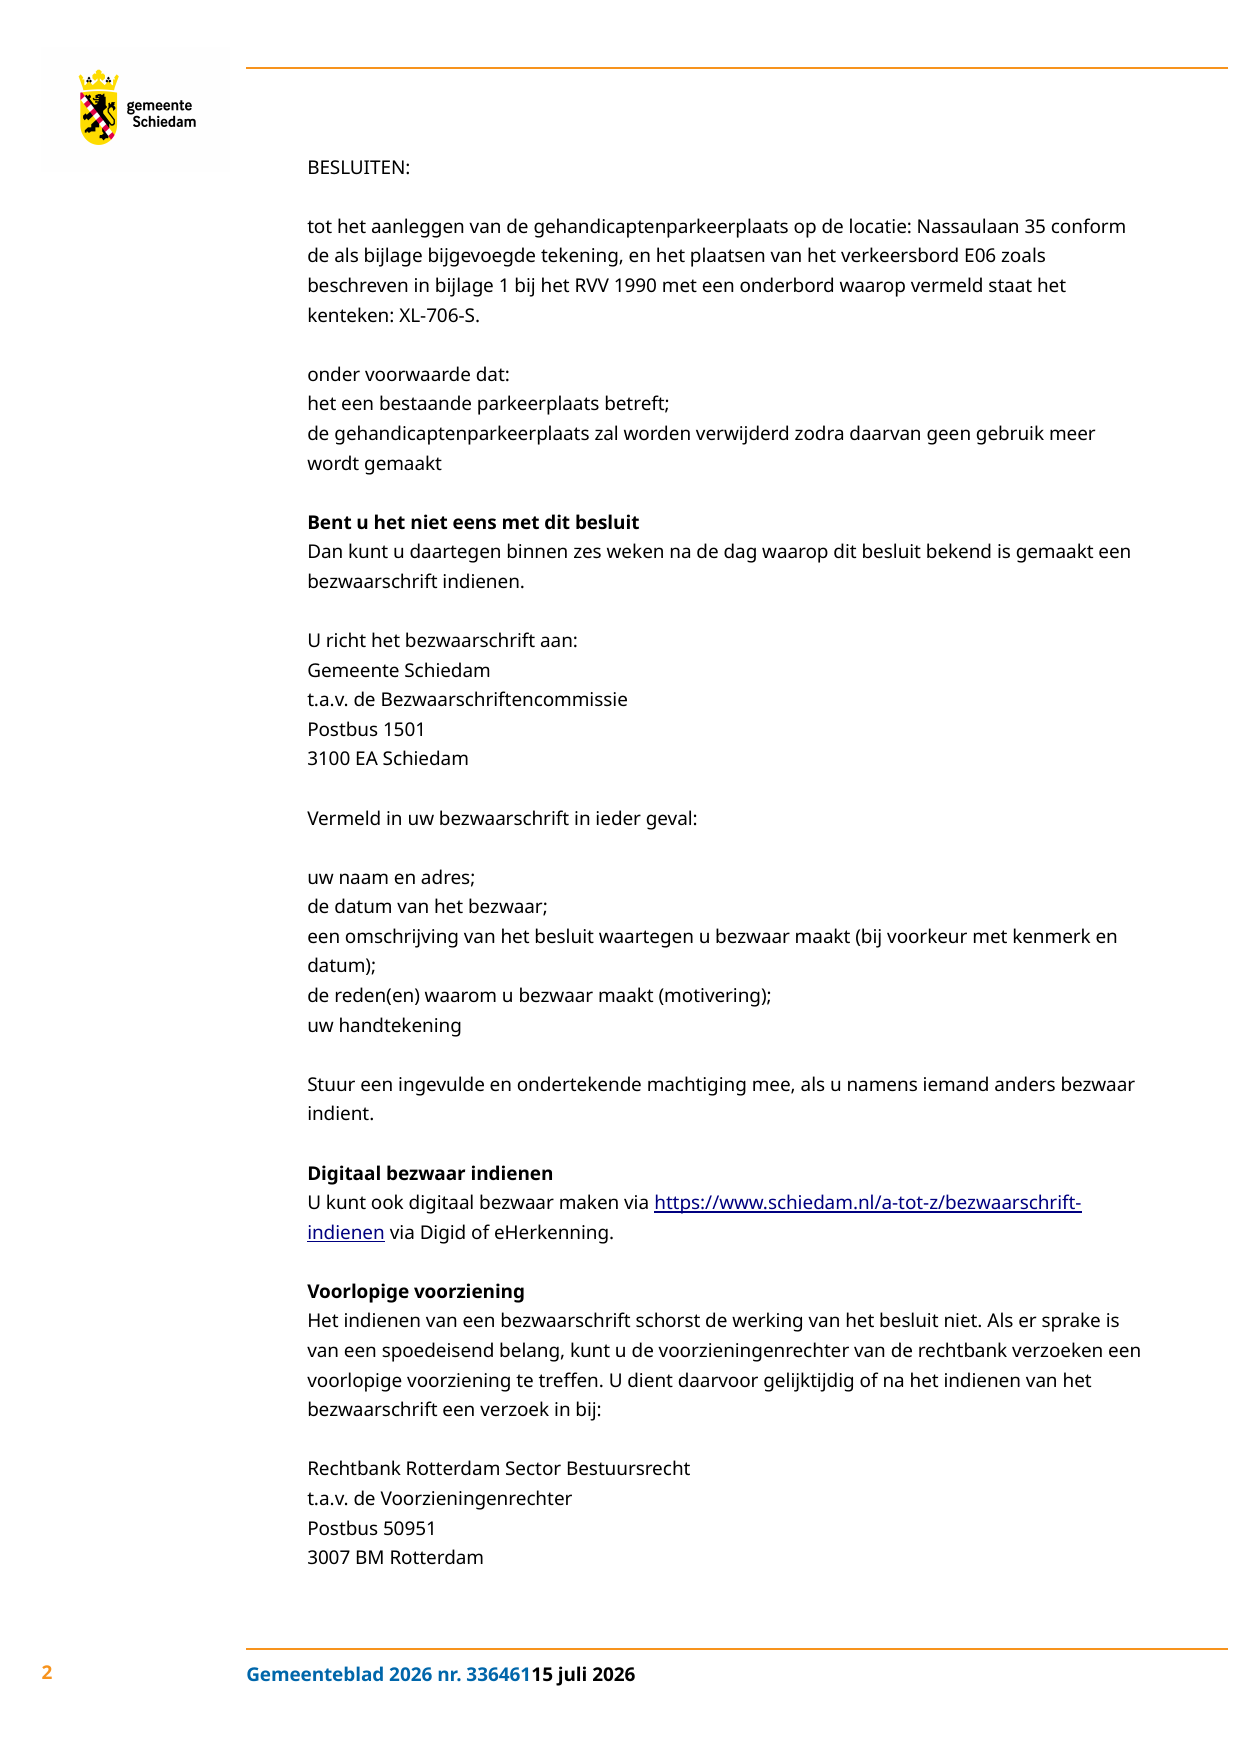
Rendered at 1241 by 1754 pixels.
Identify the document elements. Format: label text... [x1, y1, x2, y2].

list Postbus 1501 [248, 716, 1152, 742]
list uw naam en adres; [248, 864, 1152, 890]
list uw handtekening [248, 1012, 1152, 1038]
list Stuur een ingevulde en ondertekende machtiging mee, als u namens iemand anders bezwaar indient. [248, 1071, 1152, 1126]
list Vermeld in uw bezwaarschrift in ieder geval: [248, 805, 1152, 831]
list een omschrijving van het besluit waartegen u bezwaar maakt (bij voorkeur met kenmerk en datum); [248, 923, 1152, 978]
list Rechtbank Rotterdam Sector Bestuursrecht [248, 1456, 1152, 1481]
list de datum van het bezwaar; [248, 893, 1152, 919]
list Bent u het niet eens met dit besluit [248, 509, 1152, 535]
picture [41, 47, 231, 172]
list t.a.v. de Bezwaarschriftencommissie [248, 686, 1152, 712]
list tot het aanleggen van de gehandicaptenparkeerplaats op de locatie: Nassaulaan 35 conform de als bijlage bijgevoegde tekening, en het plaatsen van het verkeersbord E06 zoals beschreven in bijlage 1 bij het RVV 1990 met een onderbord waarop vermeld staat het kenteken: XL-706-S. [248, 213, 1152, 328]
list Postbus 50951 [248, 1515, 1152, 1541]
list BESLUITEN: [248, 154, 1152, 180]
list U kunt ook digitaal bezwaar maken via https://www.schiedam.nl/a-tot-z/bezwaarschrift-indienen via Digid of eHerkenning. [248, 1189, 1152, 1245]
list Voorlopige voorziening [248, 1278, 1152, 1304]
list U richt het bezwaarschrift aan: [248, 627, 1152, 653]
list t.a.v. de Voorzieningenrechter [248, 1485, 1152, 1511]
list 3007 BM Rotterdam [248, 1544, 1152, 1570]
list Dan kunt u daartegen binnen zes weken na de dag waarop dit besluit bekend is gemaakt een bezwaarschrift indienen. [248, 538, 1152, 594]
list de reden(en) waarom u bezwaar maakt (motivering); [248, 982, 1152, 1008]
list Digitaal bezwaar indienen [248, 1160, 1152, 1186]
list het een bestaande parkeerplaats betreft; [248, 391, 1152, 416]
list Het indienen van een bezwaarschrift schorst de werking van het besluit niet. Als er sprake is van een spoedeisend belang, kunt u de voorzieningenrechter van de rechtbank verzoeken een voorlopige voorziening te treffen. U dient daarvoor gelijktijdig of na het indienen van het bezwaarschrift een verzoek in bij: [248, 1308, 1152, 1422]
list 3100 EA Schiedam [248, 746, 1152, 771]
list de gehandicaptenparkeerplaats zal worden verwijderd zodra daarvan geen gebruik meer wordt gemaakt [248, 420, 1152, 476]
list onder voorwaarde dat: [248, 361, 1152, 387]
list Gemeente Schiedam [248, 657, 1152, 683]
